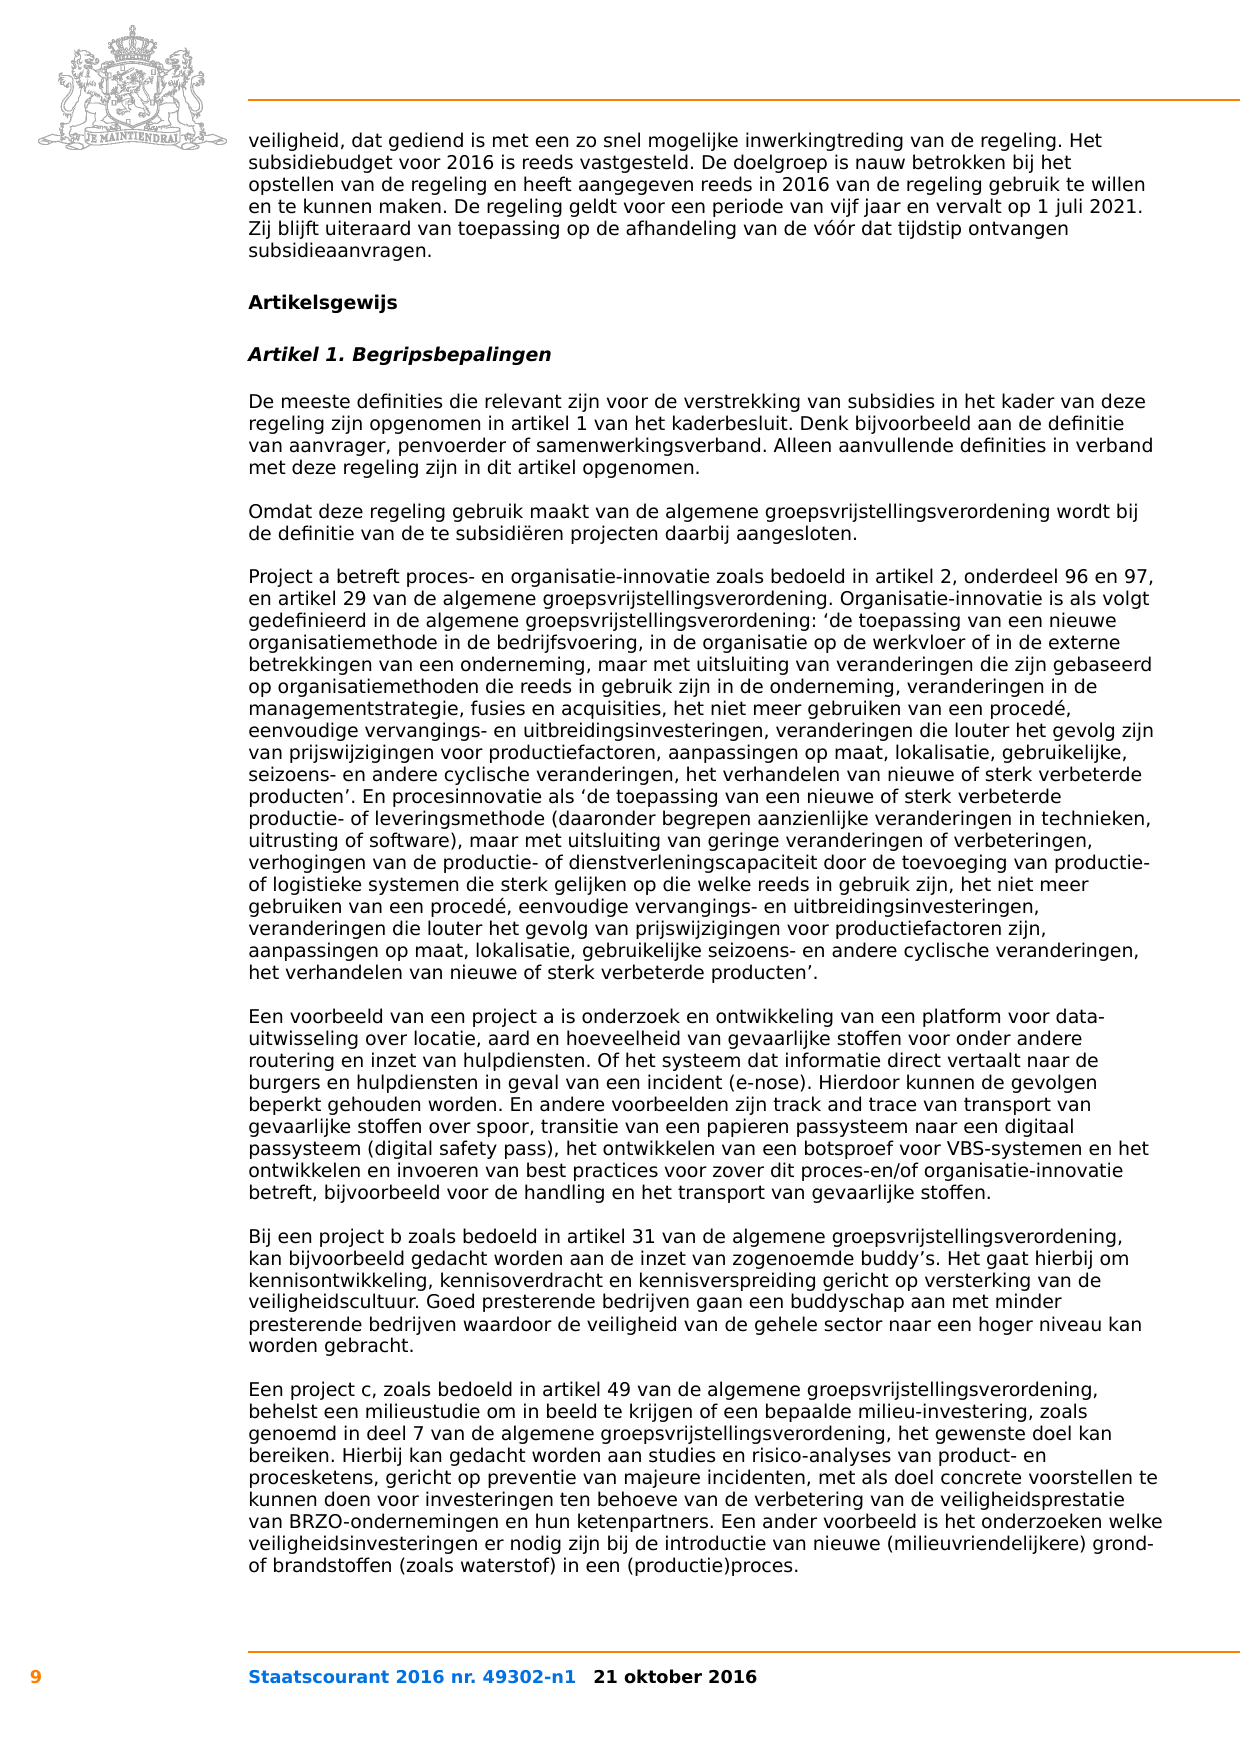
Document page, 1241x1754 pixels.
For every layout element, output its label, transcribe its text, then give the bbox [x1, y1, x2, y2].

subtitle Artikel 1. Begripsbepalingen [248, 344, 1163, 366]
text Bij een project b zoals bedoeld in artikel 31 van de algemene groepsvrijstellingsverordening, kan bijvoorbeeld gedacht worden aan de inzet van zogenoemde buddy’s. Het gaat hierbij om kennisontwikkeling, kennisoverdracht en kennisverspreiding gericht op versterking van de veiligheidscultuur. Goed presterende bedrijven gaan een buddyschap aan met minder presterende bedrijven waardoor de veiligheid van de gehele sector naar een hoger niveau kan worden gebracht. [248, 1226, 1163, 1357]
text Omdat deze regeling gebruik maakt van de algemene groepsvrijstellingsverordening wordt bij de definitie van de te subsidiëren projecten daarbij aangesloten. [248, 501, 1163, 544]
text veiligheid, dat gediend is met een zo snel mogelijke inwerkingtreding van de regeling. Het subsidiebudget voor 2016 is reeds vastgesteld. De doelgroep is nauw betrokken bij het opstellen van de regeling en heeft aangegeven reeds in 2016 van de regeling gebruik te willen en te kunnen maken. De regeling geldt voor een periode van vijf jaar en vervalt op 1 juli 2021. Zij blijft uiteraard van toepassing op de afhandeling van de vóór dat tijdstip ontvangen subsidieaanvragen. [248, 130, 1163, 262]
subtitle Artikelsgewijs [248, 292, 1163, 314]
picture [38, 25, 227, 150]
text Project a betreft proces- en organisatie-innovatie zoals bedoeld in artikel 2, onderdeel 96 en 97, en artikel 29 van de algemene groepsvrijstellingsverordening. Organisatie-innovatie is als volgt gedefinieerd in de algemene groepsvrijstellingsverordening: ‘de toepassing van een nieuwe organisatiemethode in de bedrijfsvoering, in de organisatie op de werkvloer of in de externe betrekkingen van een onderneming, maar met uitsluiting van veranderingen die zijn gebaseerd op organisatiemethoden die reeds in gebruik zijn in de onderneming, veranderingen in de managementstrategie, fusies en acquisities, het niet meer gebruiken van een procedé, eenvoudige vervangings- en uitbreidingsinvesteringen, veranderingen die louter het gevolg zijn van prijswijzigingen voor productiefactoren, aanpassingen op maat, lokalisatie, gebruikelijke, seizoens- en andere cyclische veranderingen, het verhandelen van nieuwe of sterk verbeterde producten’. En procesinnovatie als ‘de toepassing van een nieuwe of sterk verbeterde productie- of leveringsmethode (daaronder begrepen aanzienlijke veranderingen in technieken, uitrusting of software), maar met uitsluiting van geringe veranderingen of verbeteringen, verhogingen van de productie- of dienstverleningscapaciteit door de toevoeging van productie- of logistieke systemen die sterk gelijken op die welke reeds in gebruik zijn, het niet meer gebruiken van een procedé, eenvoudige vervangings- en uitbreidingsinvesteringen, veranderingen die louter het gevolg van prijswijzigingen voor productiefactoren zijn, aanpassingen op maat, lokalisatie, gebruikelijke seizoens- en andere cyclische veranderingen, het verhandelen van nieuwe of sterk verbeterde producten’. [248, 566, 1163, 984]
text De meeste definities die relevant zijn voor de verstrekking van subsidies in het kader van deze regeling zijn opgenomen in artikel 1 van het kaderbesluit. Denk bijvoorbeeld aan de definitie van aanvrager, penvoerder of samenwerkingsverband. Alleen aanvullende definities in verband met deze regeling zijn in dit artikel opgenomen. [248, 391, 1163, 479]
text Een voorbeeld van een project a is onderzoek en ontwikkeling van een platform voor data-uitwisseling over locatie, aard en hoeveelheid van gevaarlijke stoffen voor onder andere routering en inzet van hulpdiensten. Of het systeem dat informatie direct vertaalt naar de burgers en hulpdiensten in geval van een incident (e-nose). Hierdoor kunnen de gevolgen beperkt gehouden worden. En andere voorbeelden zijn track and trace van transport van gevaarlijke stoffen over spoor, transitie van een papieren passysteem naar een digitaal passysteem (digital safety pass), het ontwikkelen van een botsproef voor VBS-systemen en het ontwikkelen en invoeren van best practices voor zover dit proces-en/of organisatie-innovatie betreft, bijvoorbeeld voor de handling en het transport van gevaarlijke stoffen. [248, 1006, 1163, 1204]
text Een project c, zoals bedoeld in artikel 49 van de algemene groepsvrijstellingsverordening, behelst een milieustudie om in beeld te krijgen of een bepaalde milieu-investering, zoals genoemd in deel 7 van de algemene groepsvrijstellingsverordening, het gewenste doel kan bereiken. Hierbij kan gedacht worden aan studies en risico-analyses van product- en procesketens, gericht op preventie van majeure incidenten, met als doel concrete voorstellen te kunnen doen voor investeringen ten behoeve van de verbetering van de veiligheidsprestatie van BRZO-ondernemingen en hun ketenpartners. Een ander voorbeeld is het onderzoeken welke veiligheidsinvesteringen er nodig zijn bij de introductie van nieuwe (milieuvriendelijkere) grond- of brandstoffen (zoals waterstof) in een (productie)proces. [248, 1379, 1163, 1577]
